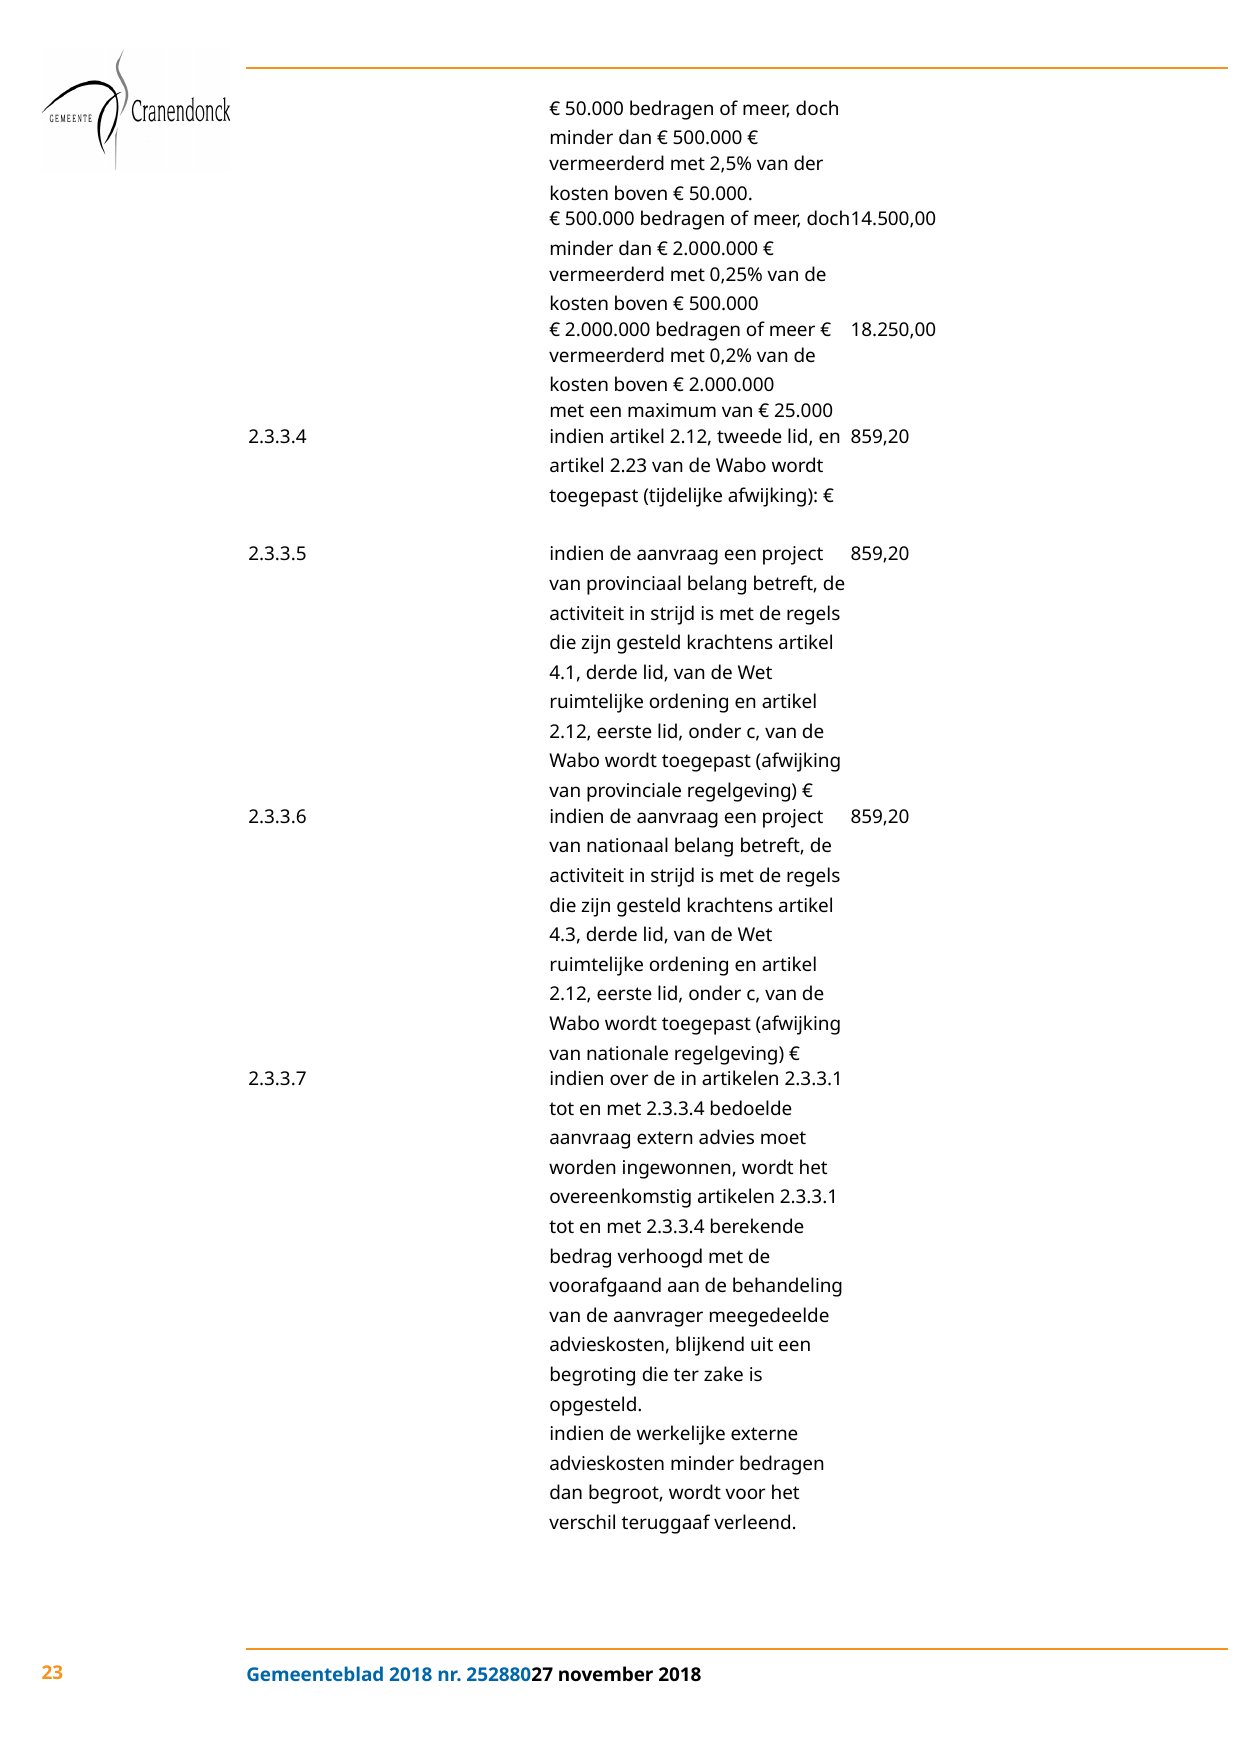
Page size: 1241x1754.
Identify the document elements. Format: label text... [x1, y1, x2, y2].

table_cell 859,20 [850, 803, 1152, 1065]
table_header 859,20 [850, 541, 1152, 803]
table_cell [850, 1065, 1152, 1535]
table_cell [248, 205, 549, 261]
table_cell 2.3.3.6 [248, 803, 549, 1065]
table_cell [850, 150, 1152, 205]
table_cell [248, 342, 549, 397]
table_cell 18.250,00 [850, 316, 1152, 342]
table_cell [248, 316, 549, 342]
table_cell 859,20 [850, 423, 1152, 508]
table_cell € 50.000 bedragen of meer, doch minder dan € 500.000 € [549, 95, 850, 150]
table_cell [248, 1535, 549, 1561]
table_cell [248, 397, 549, 423]
table_cell 2.3.3.4 [248, 423, 549, 508]
table_cell € 500.000 bedragen of meer, doch minder dan € 2.000.000 € [549, 205, 850, 261]
table_cell [850, 261, 1152, 316]
table_cell 2.3.3.7 [248, 1065, 549, 1535]
picture [41, 47, 231, 172]
table_cell met een maximum van € 25.000 [549, 397, 850, 423]
table_cell [549, 1535, 850, 1561]
table_cell [248, 95, 549, 150]
table_cell [248, 150, 549, 205]
table_cell vermeerderd met 0,25% van de kosten boven € 500.000 [549, 261, 850, 316]
table_cell indien de aanvraag een project van nationaal belang betreft, de activiteit in strijd is met de regels die zijn gesteld krachtens artikel 4.3, derde lid, van de Wet ruimtelijke ordening en artikel 2.12, eerste lid, onder c, van de Wabo wordt toegepast (afwijking van nationale regelgeving) € [549, 803, 850, 1065]
table_cell indien over de in artikelen 2.3.3.1 tot en met 2.3.3.4 bedoelde aanvraag extern advies moet worden ingewonnen, wordt het overeenkomstig artikelen 2.3.3.1 tot en met 2.3.3.4 berekende bedrag verhoogd met de voorafgaand aan de behandeling van de aanvrager meegedeelde advieskosten, blijkend uit een begroting die ter zake is opgesteld. indien de werkelijke externe advieskosten minder bedragen dan begroot, wordt voor het verschil teruggaaf verleend. [549, 1065, 850, 1535]
table_cell indien artikel 2.12, tweede lid, en artikel 2.23 van de Wabo wordt toegepast (tijdelijke afwijking): € [549, 423, 850, 508]
table_cell [248, 261, 549, 316]
table_cell vermeerderd met 0,2% van de kosten boven € 2.000.000 [549, 342, 850, 397]
table_header 2.3.3.5 [248, 541, 549, 803]
table_cell 14.500,00 [850, 205, 1152, 261]
table_cell [850, 95, 1152, 150]
table_cell € 2.000.000 bedragen of meer € [549, 316, 850, 342]
table_header indien de aanvraag een project van provinciaal belang betreft, de activiteit in strijd is met de regels die zijn gesteld krachtens artikel 4.1, derde lid, van de Wet ruimtelijke ordening en artikel 2.12, eerste lid, onder c, van de Wabo wordt toegepast (afwijking van provinciale regelgeving) € [549, 541, 850, 803]
table_cell [850, 1535, 1152, 1561]
table_cell vermeerderd met 2,5% van der kosten boven € 50.000. [549, 150, 850, 205]
table_cell [850, 342, 1152, 397]
table_cell [850, 397, 1152, 423]
